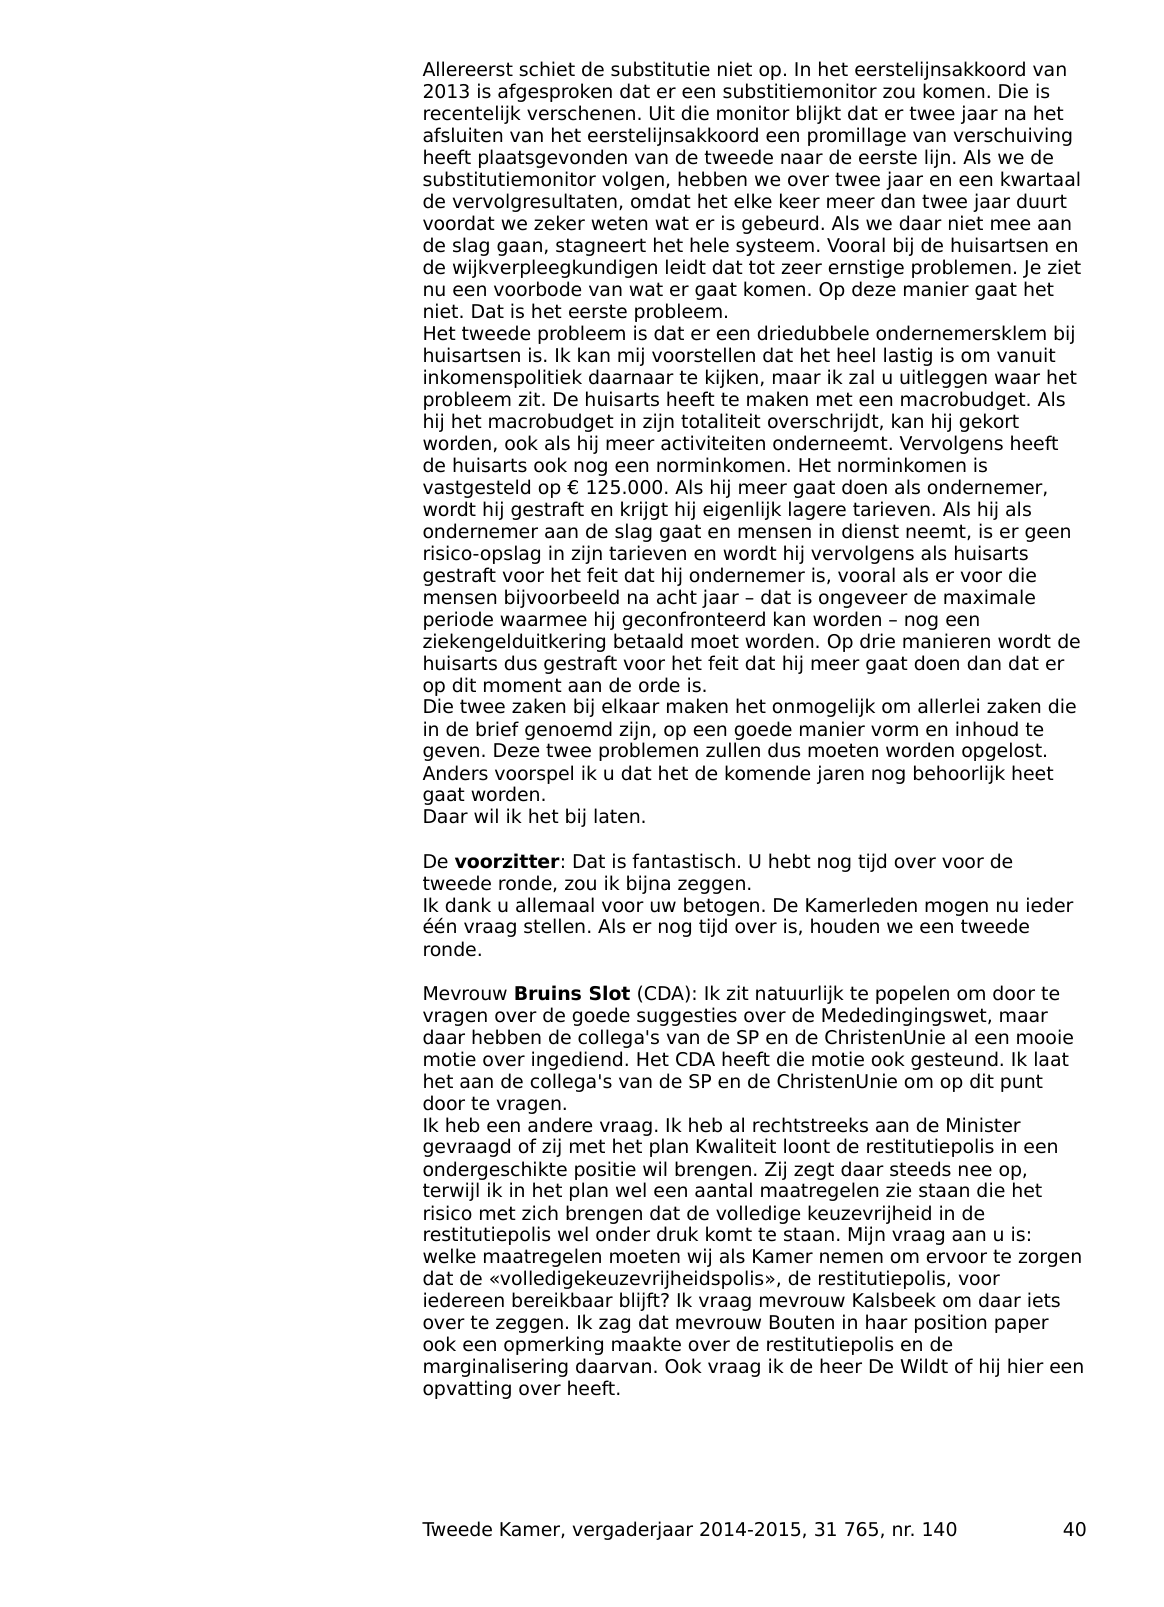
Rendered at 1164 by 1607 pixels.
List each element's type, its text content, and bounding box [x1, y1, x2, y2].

text Ik dank u allemaal voor uw betogen. De Kamerleden mogen nu ieder één vraag stellen. Als er nog tijd over is, houden we een tweede ronde. [422, 894, 1087, 960]
text De voorzitter: Dat is fantastisch. U hebt nog tijd over voor de tweede ronde, zou ik bijna zeggen. [422, 851, 1087, 894]
text Het tweede probleem is dat er een driedubbele ondernemersklem bij huisartsen is. Ik kan mij voorstellen dat het heel lastig is om vanuit inkomenspolitiek daarnaar te kijken, maar ik zal u uitleggen waar het probleem zit. De huisarts heeft te maken met een macrobudget. Als hij het macrobudget in zijn totaliteit overschrijdt, kan hij gekort worden, ook als hij meer activiteiten onderneemt. Vervolgens heeft de huisarts ook nog een norminkomen. Het norminkomen is vastgesteld op € 125.000. Als hij meer gaat doen als ondernemer, wordt hij gestraft en krijgt hij eigenlijk lagere tarieven. Als hij als ondernemer aan de slag gaat en mensen in dienst neemt, is er geen risico-opslag in zijn tarieven en wordt hij vervolgens als huisarts gestraft voor het feit dat hij ondernemer is, vooral als er voor die mensen bijvoorbeeld na acht jaar – dat is ongeveer de maximale periode waarmee hij geconfronteerd kan worden – nog een ziekengelduitkering betaald moet worden. Op drie manieren wordt de huisarts dus gestraft voor het feit dat hij meer gaat doen dan dat er op dit moment aan de orde is. [422, 323, 1087, 696]
text Die twee zaken bij elkaar maken het onmogelijk om allerlei zaken die in de brief genoemd zijn, op een goede manier vorm en inhoud te geven. Deze twee problemen zullen dus moeten worden opgelost. Anders voorspel ik u dat het de komende jaren nog behoorlijk heet gaat worden. [422, 696, 1087, 806]
text Ik heb een andere vraag. Ik heb al rechtstreeks aan de Minister gevraagd of zij met het plan Kwaliteit loont de restitutiepolis in een ondergeschikte positie wil brengen. Zij zegt daar steeds nee op, terwijl ik in het plan wel een aantal maatregelen zie staan die het risico met zich brengen dat de volledige keuzevrijheid in de restitutiepolis wel onder druk komt te staan. Mijn vraag aan u is: welke maatregelen moeten wij als Kamer nemen om ervoor te zorgen dat de «volledigekeuzevrijheidspolis», de restitutiepolis, voor iedereen bereikbaar blijft? Ik vraag mevrouw Kalsbeek om daar iets over te zeggen. Ik zag dat mevrouw Bouten in haar position paper ook een opmerking maakte over de restitutiepolis en de marginalisering daarvan. Ook vraag ik de heer De Wildt of hij hier een opvatting over heeft. [422, 1114, 1087, 1400]
text Allereerst schiet de substitutie niet op. In het eerstelijnsakkoord van 2013 is afgesproken dat er een substitiemonitor zou komen. Die is recentelijk verschenen. Uit die monitor blijkt dat er twee jaar na het afsluiten van het eerstelijnsakkoord een promillage van verschuiving heeft plaatsgevonden van de tweede naar de eerste lijn. Als we de substitutiemonitor volgen, hebben we over twee jaar en een kwartaal de vervolgresultaten, omdat het elke keer meer dan twee jaar duurt voordat we zeker weten wat er is gebeurd. Als we daar niet mee aan de slag gaan, stagneert het hele systeem. Vooral bij de huisartsen en de wijkverpleegkundigen leidt dat tot zeer ernstige problemen. Je ziet nu een voorbode van wat er gaat komen. Op deze manier gaat het niet. Dat is het eerste probleem. [422, 59, 1087, 323]
text Mevrouw Bruins Slot (CDA): Ik zit natuurlijk te popelen om door te vragen over de goede suggesties over de Mededingingswet, maar daar hebben de collega's van de SP en de ChristenUnie al een mooie motie over ingediend. Het CDA heeft die motie ook gesteund. Ik laat het aan de collega's van de SP en de ChristenUnie om op dit punt door te vragen. [422, 983, 1087, 1114]
text Daar wil ik het bij laten. [422, 806, 1087, 828]
